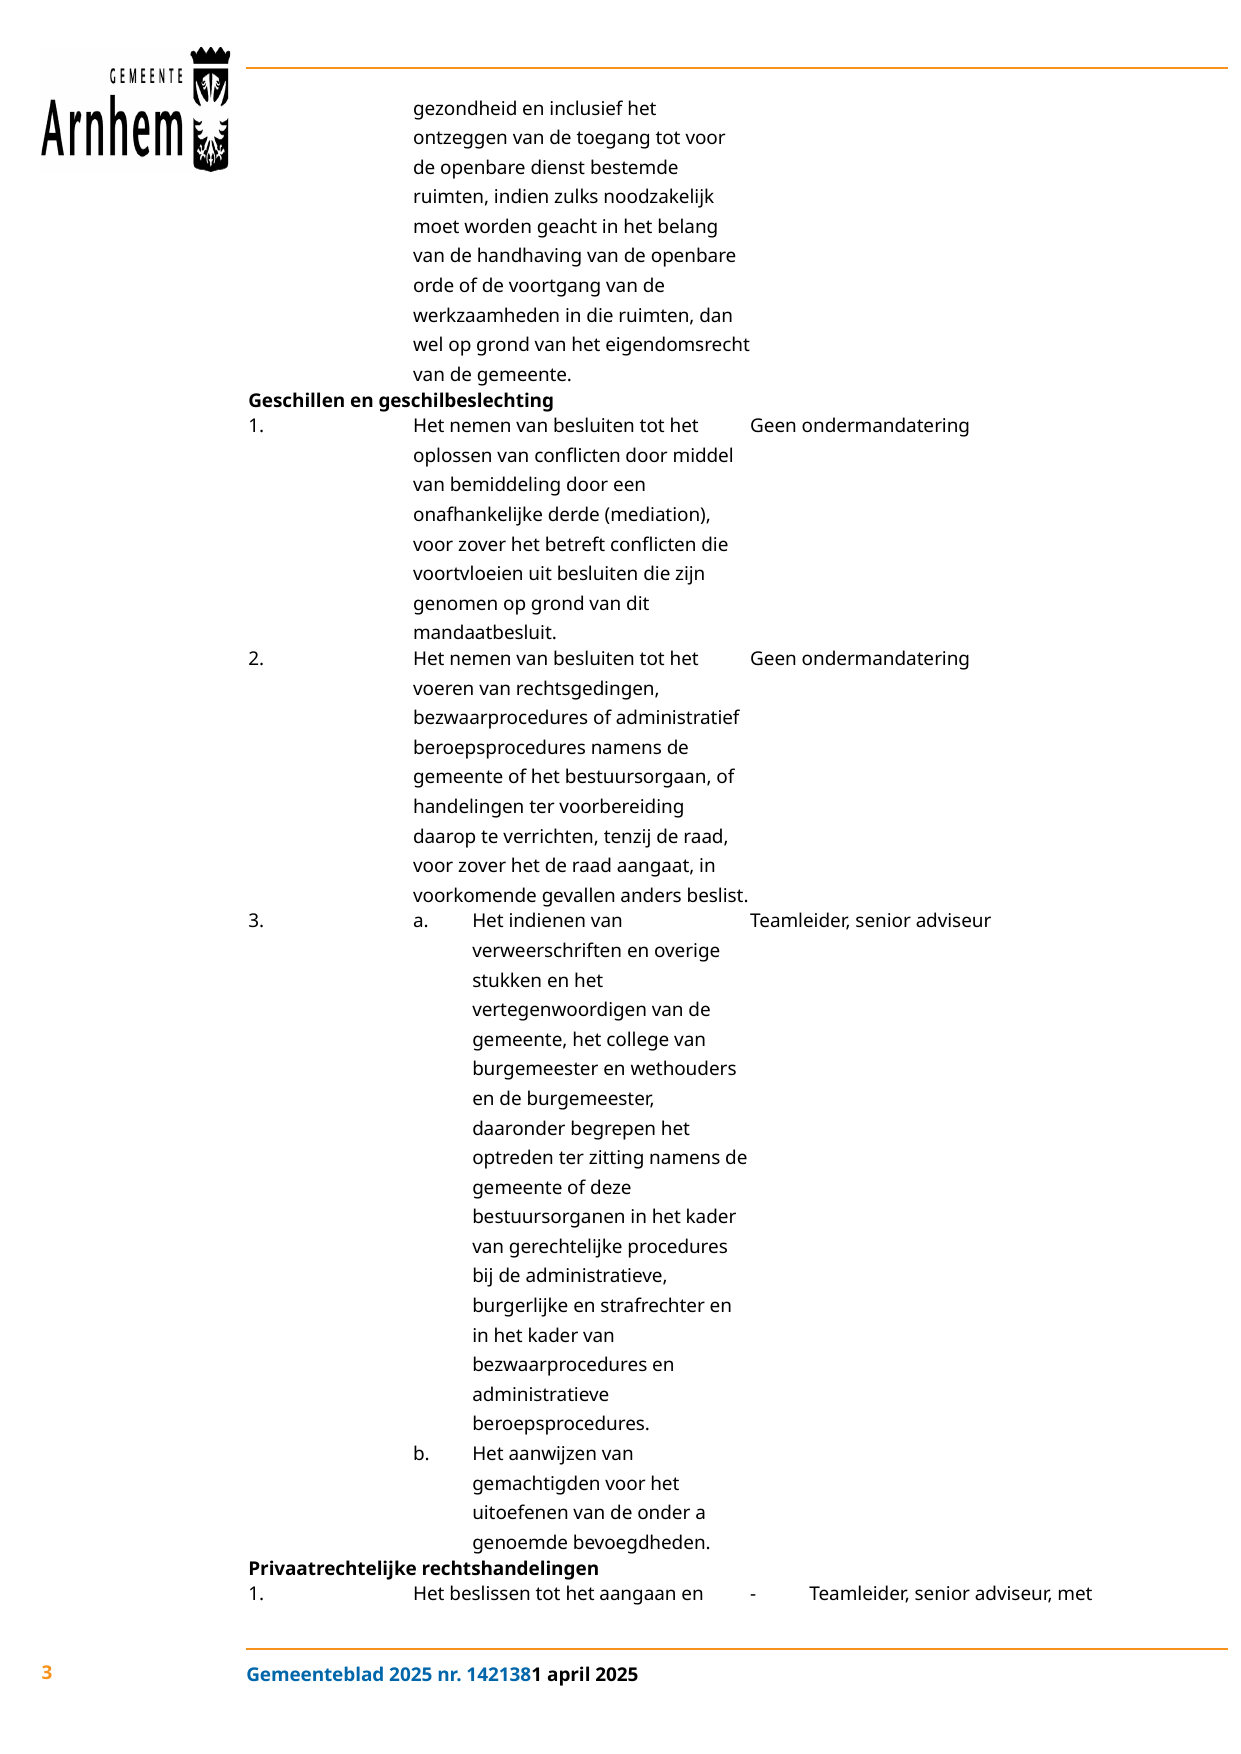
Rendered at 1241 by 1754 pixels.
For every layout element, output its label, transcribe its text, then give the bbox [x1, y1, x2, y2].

table_cell [248, 95, 413, 387]
table_cell 1. [248, 1580, 413, 1606]
table_cell Geen ondermandatering [750, 413, 1152, 645]
table_cell Het indienen van verweerschriften en overige stukken en het vertegenwoordigen van de gemeente, het college van burgemeester en wethouders en de burgemeester, daaronder begrepen het optreden ter zitting namens de gemeente of deze bestuursorganen in het kader van gerechtelijke procedures bij de administratieve, burgerlijke en strafrechter en in het kader van bezwaarprocedures en administratieve beroepsprocedures. Het aanwijzen van gemachtigden voor het uitoefenen van de onder a genoemde bevoegdheden. [413, 908, 750, 1555]
table_cell Het beslissen tot het aangaan en [413, 1580, 750, 1606]
table_cell 3. [248, 908, 413, 1555]
table_cell Geen ondermandatering [750, 645, 1152, 908]
table_cell Geschillen en geschilbeslechting [248, 387, 1152, 412]
table_cell Teamleider, senior adviseur, met [750, 1580, 1152, 1606]
table_cell [750, 95, 1152, 387]
picture [41, 47, 231, 172]
table_cell Teamleider, senior adviseur [750, 908, 1152, 1555]
table_cell Het nemen van besluiten tot het voeren van rechtsgedingen, bezwaarprocedures of administratief beroepsprocedures namens de gemeente of het bestuursorgaan, of handelingen ter voorbereiding daarop te verrichten, tenzij de raad, voor zover het de raad aangaat, in voorkomende gevallen anders beslist. [413, 645, 750, 908]
table_cell Privaatrechtelijke rechtshandelingen [248, 1555, 1152, 1580]
table_cell 1. [248, 413, 413, 645]
table_cell gezondheid en inclusief het ontzeggen van de toegang tot voor de openbare dienst bestemde ruimten, indien zulks noodzakelijk moet worden geacht in het belang van de handhaving van de openbare orde of de voortgang van de werkzaamheden in die ruimten, dan wel op grond van het eigendomsrecht van de gemeente. [413, 95, 750, 387]
table_cell 2. [248, 645, 413, 908]
table_cell Het nemen van besluiten tot het oplossen van conflicten door middel van bemiddeling door een onafhankelijke derde (mediation), voor zover het betreft conflicten die voortvloeien uit besluiten die zijn genomen op grond van dit mandaatbesluit. [413, 413, 750, 645]
